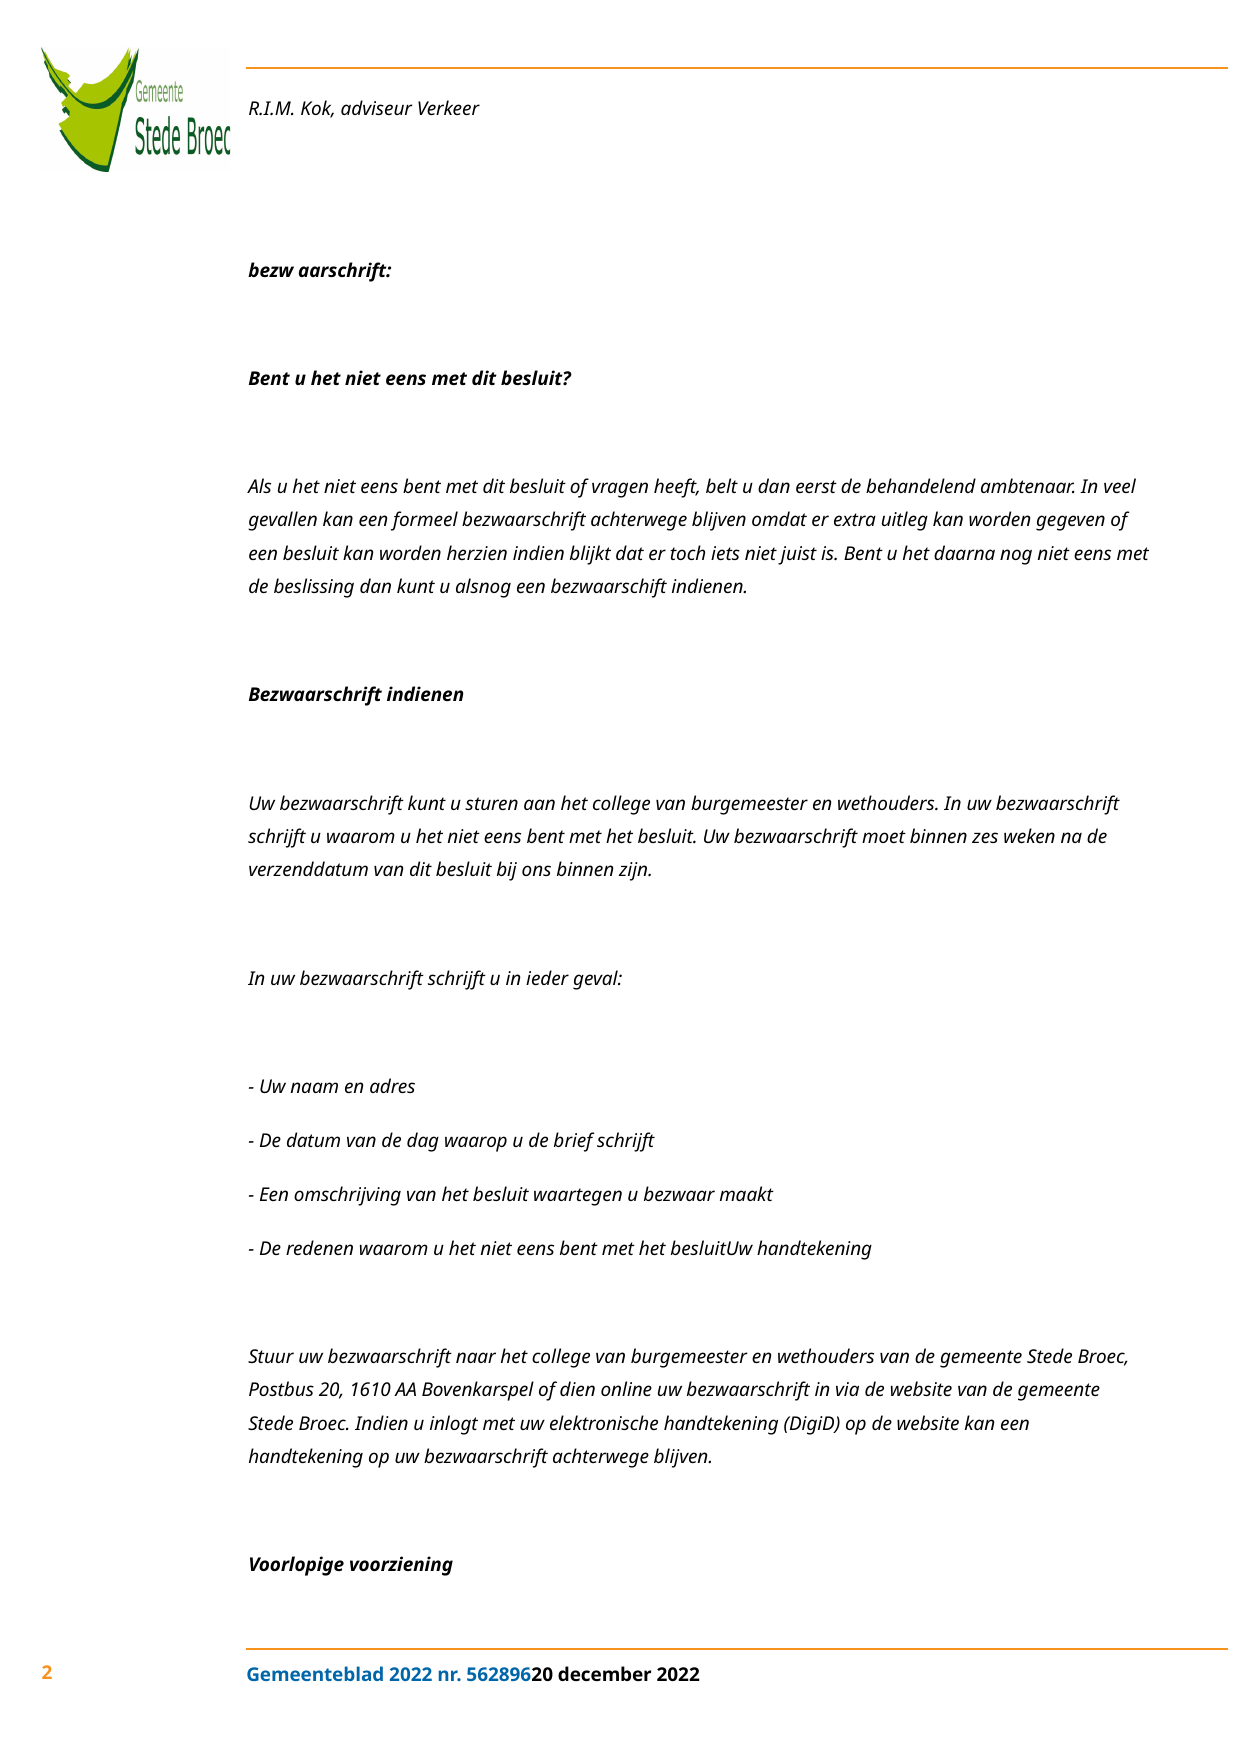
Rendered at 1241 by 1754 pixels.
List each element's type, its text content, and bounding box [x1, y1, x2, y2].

text - De datum van de dag waarop u de brief schrijft [248, 1127, 1152, 1153]
text Bent u het niet eens met dit besluit? [248, 365, 1152, 391]
text Bezwaarschrift indienen [248, 682, 1152, 707]
text In uw bezwaarschrift schrijft u in ieder geval: [248, 965, 1152, 991]
text Uw bezwaarschrift kunt u sturen aan het college van burgemeester en wethouders. In uw bezwaarschrift schrijft u waarom u het niet eens bent met het besluit. Uw bezwaarschrift moet binnen zes weken na de verzenddatum van dit besluit bij ons binnen zijn. [248, 790, 1152, 882]
text Als u het niet eens bent met dit besluit of vragen heeft, belt u dan eerst de behandelend ambtenaar. In veel gevallen kan een formeel bezwaarschrift achterwege blijven omdat er extra uitleg kan worden gegeven of een besluit kan worden herzien indien blijkt dat er toch iets niet juist is. Bent u het daarna nog niet eens met de beslissing dan kunt u alsnog een bezwaarschift indienen. [248, 473, 1152, 599]
picture [41, 47, 231, 172]
text bezw aarschrift: [248, 257, 1152, 283]
text - Uw naam en adres [248, 1073, 1152, 1099]
text R.I.M. Kok, adviseur Verkeer [248, 95, 1152, 121]
text - Een omschrijving van het besluit waartegen u bezwaar maakt [248, 1181, 1152, 1207]
text Voorlopige voorziening [248, 1552, 1152, 1577]
text - De redenen waarom u het niet eens bent met het besluitUw handtekening [248, 1235, 1152, 1261]
text Stuur uw bezwaarschrift naar het college van burgemeester en wethouders van de gemeente Stede Broec, Postbus 20, 1610 AA Bovenkarspel of dien online uw bezwaarschrift in via de website van de gemeente Stede Broec. Indien u inlogt met uw elektronische handtekening (DigiD) op de website kan een handtekening op uw bezwaarschrift achterwege blijven. [248, 1343, 1152, 1469]
